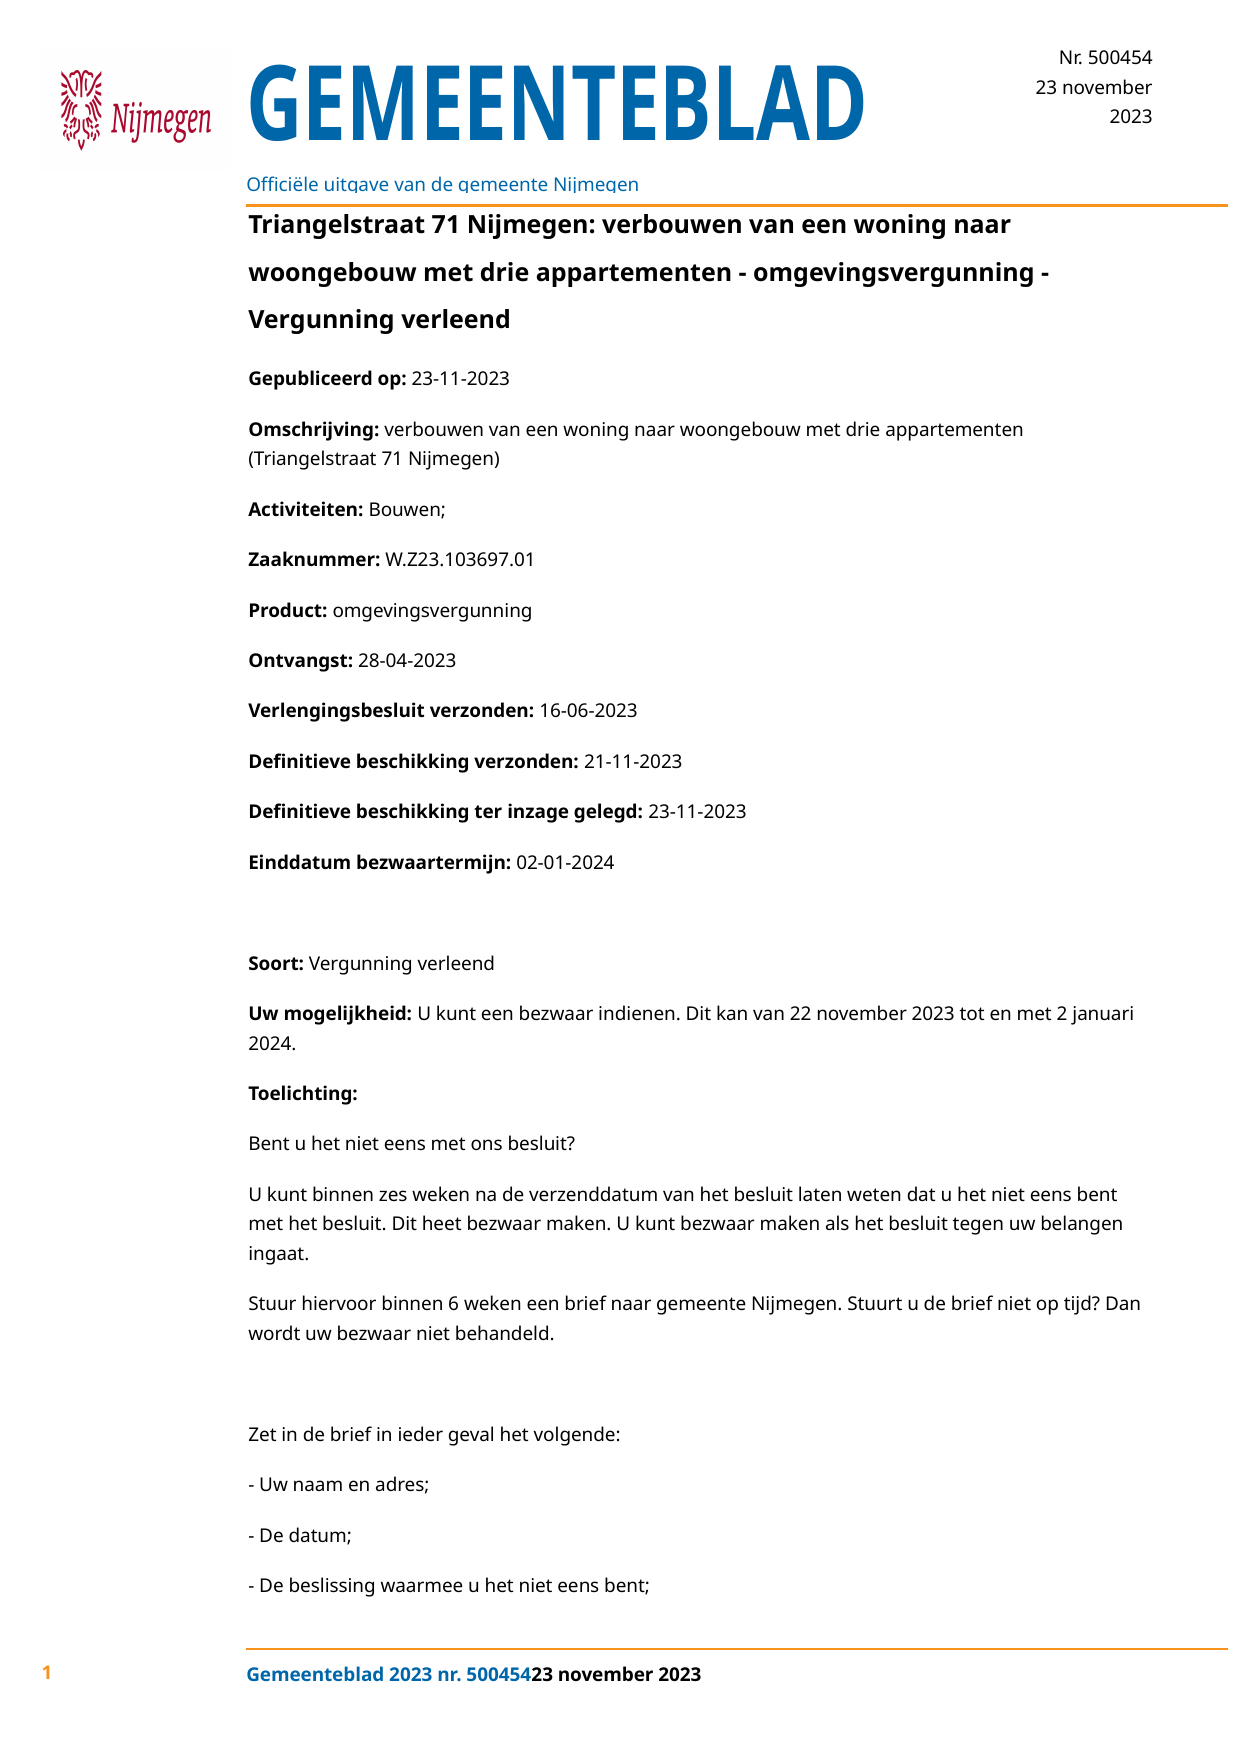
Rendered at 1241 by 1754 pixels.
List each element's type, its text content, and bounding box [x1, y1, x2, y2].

text Uw mogelijkheid: U kunt een bezwaar indienen. Dit kan van 22 november 2023 tot en met 2 januari 2024. [248, 1000, 1152, 1055]
text - De beslissing waarmee u het niet eens bent; [248, 1572, 1152, 1598]
text Verlengingsbesluit verzonden: 16-06-2023 [248, 698, 1152, 723]
text Product: omgevingsvergunning [248, 597, 1152, 622]
text Zaaknummer: W.Z23.103697.01 [248, 546, 1152, 572]
text Einddatum bezwaartermijn: 02-01-2024 [248, 849, 1152, 874]
text Definitieve beschikking verzonden: 21-11-2023 [248, 748, 1152, 774]
text Activiteiten: Bouwen; [248, 496, 1152, 522]
text U kunt binnen zes weken na de verzenddatum van het besluit laten weten dat u het niet eens bent met het besluit. Dit heet bezwaar maken. U kunt bezwaar maken als het besluit tegen uw belangen ingaat. [248, 1181, 1152, 1266]
picture [41, 47, 231, 172]
text Omschrijving: verbouwen van een woning naar woongebouw met drie appartementen (Triangelstraat 71 Nijmegen) [248, 416, 1152, 471]
text - De datum; [248, 1522, 1152, 1547]
text Triangelstraat 71 Nijmegen: verbouwen van een woning naar woongebouw met drie appartementen - omgevingsvergunning - Vergunning verleend [248, 207, 1152, 336]
text Soort: Vergunning verleend [248, 950, 1152, 975]
text Gepubliceerd op: 23-11-2023 [248, 366, 1152, 391]
text Bent u het niet eens met ons besluit? [248, 1131, 1152, 1156]
text Stuur hiervoor binnen 6 weken een brief naar gemeente Nijmegen. Stuurt u de brief niet op tijd? Dan wordt uw bezwaar niet behandeld. [248, 1291, 1152, 1346]
text Definitieve beschikking ter inzage gelegd: 23-11-2023 [248, 798, 1152, 824]
text Toelichting: [248, 1080, 1152, 1106]
text Zet in de brief in ieder geval het volgende: [248, 1421, 1152, 1447]
text Ontvangst: 28-04-2023 [248, 647, 1152, 673]
text - Uw naam en adres; [248, 1471, 1152, 1497]
